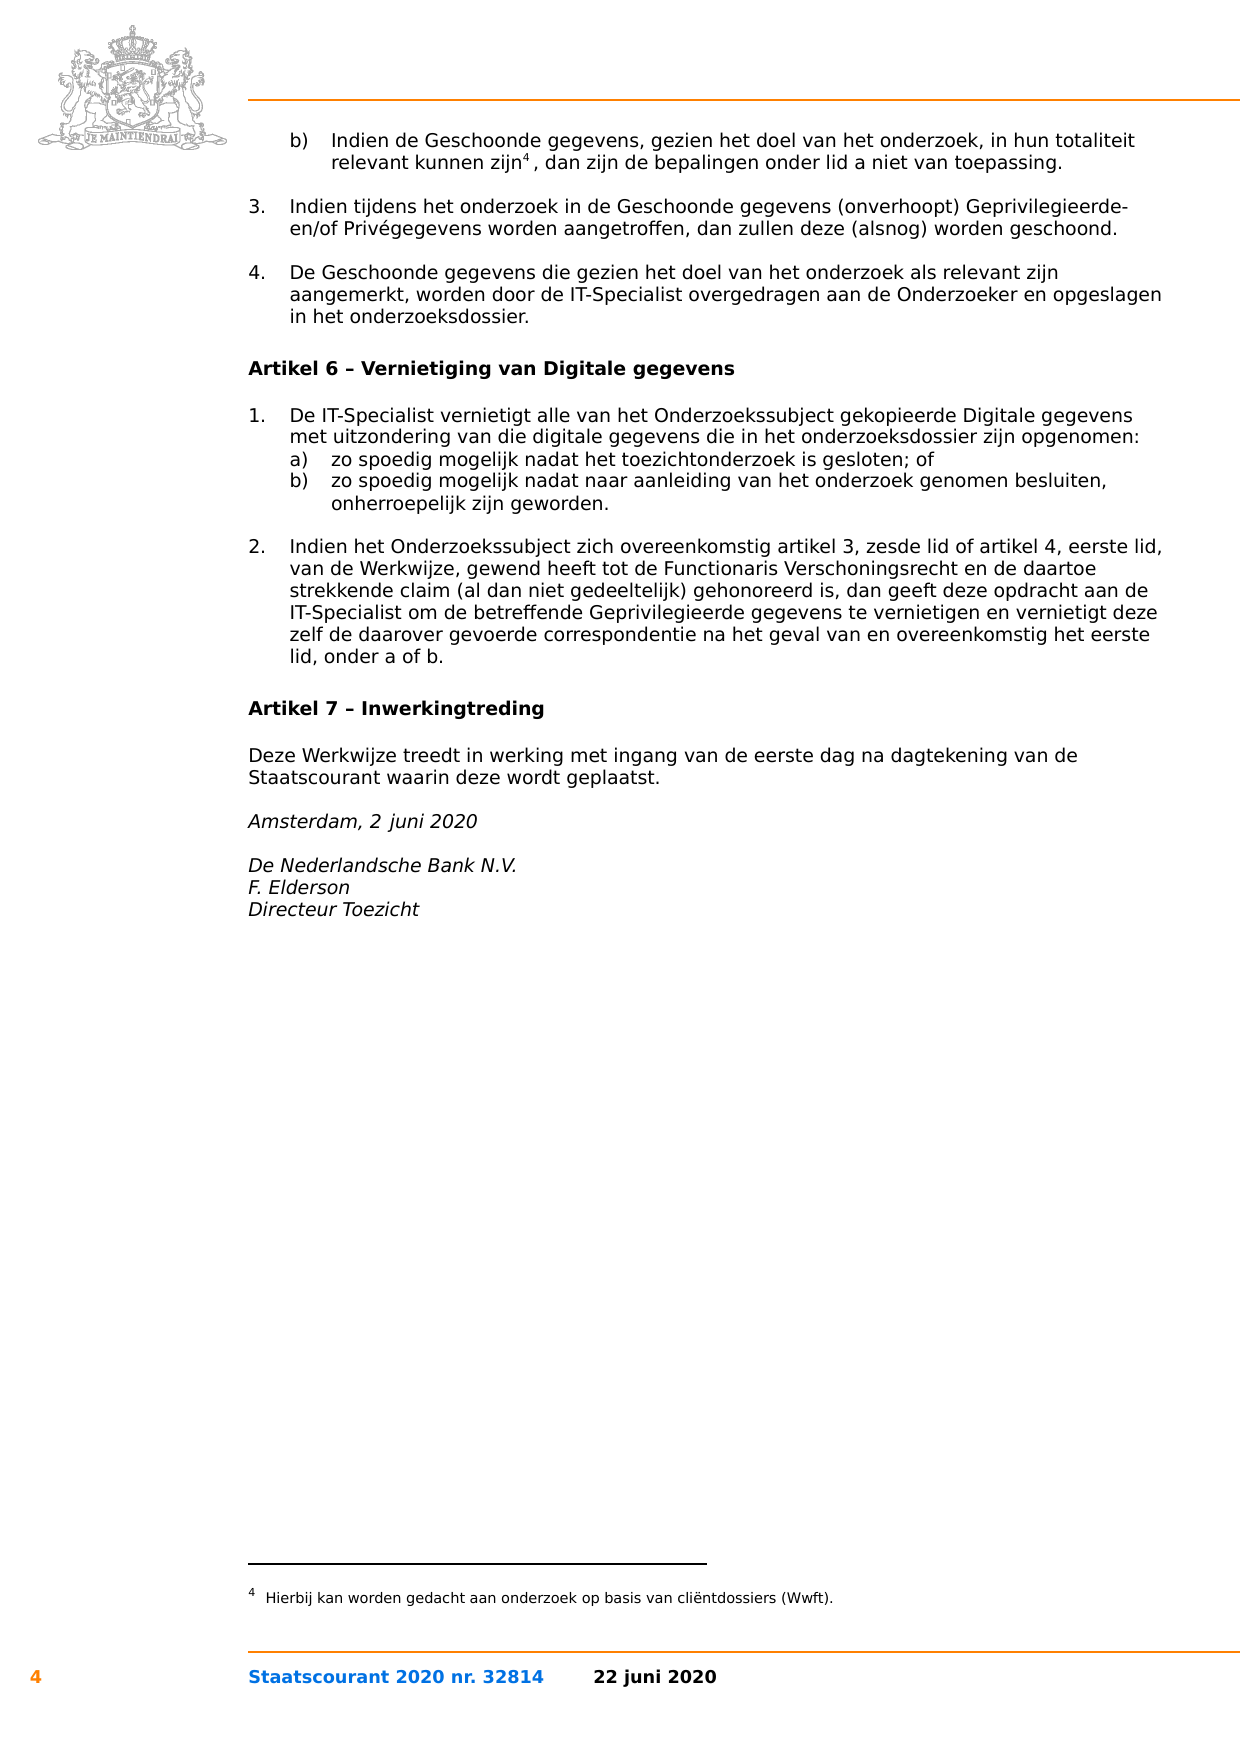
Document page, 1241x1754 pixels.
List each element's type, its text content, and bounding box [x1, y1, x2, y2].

text Hierbij kan worden gedacht aan onderzoek op basis van cliëntdossiers (Wwft). [248, 1586, 1163, 1608]
subtitle Artikel 6 – Vernietiging van Digitale gegevens [248, 357, 1163, 379]
text Amsterdam, 2 juni 2020 [248, 811, 1163, 833]
picture [38, 25, 227, 150]
subtitle Artikel 7 – Inwerkingtreding [248, 698, 1163, 720]
text 4. De Geschoonde gegevens die gezien het doel van het onderzoek als relevant zijn aangemerkt, worden door de IT-Specialist overgedragen aan de Onderzoeker en opgeslagen in het onderzoeksdossier. [248, 262, 1163, 327]
text a) zo spoedig mogelijk nadat het toezichtonderzoek is gesloten; of [289, 448, 1163, 470]
text 2. Indien het Onderzoekssubject zich overeenkomstig artikel 3, zesde lid of artikel 4, eerste lid, van de Werkwijze, gewend heeft tot de Functionaris Verschoningsrecht en de daartoe strekkende claim (al dan niet gedeeltelijk) gehonoreerd is, dan geeft deze opdracht aan de IT-Specialist om de betreffende Geprivilegieerde gegevens te vernietigen en vernietigt deze zelf de daarover gevoerde correspondentie na het geval van en overeenkomstig het eerste lid, onder a of b. [248, 536, 1163, 668]
text b) zo spoedig mogelijk nadat naar aanleiding van het onderzoek genomen besluiten, onherroepelijk zijn geworden. [289, 470, 1163, 514]
text 3. Indien tijdens het onderzoek in de Geschoonde gegevens (onverhoopt) Geprivilegieerde- en/of Privégegevens worden aangetroffen, dan zullen deze (alsnog) worden geschoond. [248, 196, 1163, 240]
text 1. De IT-Specialist vernietigt alle van het Onderzoekssubject gekopieerde Digitale gegevens met uitzondering van die digitale gegevens die in het onderzoeksdossier zijn opgenomen: [248, 404, 1163, 448]
text Deze Werkwijze treedt in werking met ingang van de eerste dag na dagtekening van de Staatscourant waarin deze wordt geplaatst. [248, 745, 1163, 789]
text De Nederlandsche Bank N.V. F. Elderson Directeur Toezicht [248, 855, 1163, 921]
text b) Indien de Geschoonde gegevens, gezien het doel van het onderzoek, in hun totaliteit relevant kunnen zijn, dan zijn de bepalingen onder lid a niet van toepassing. [289, 130, 1163, 174]
